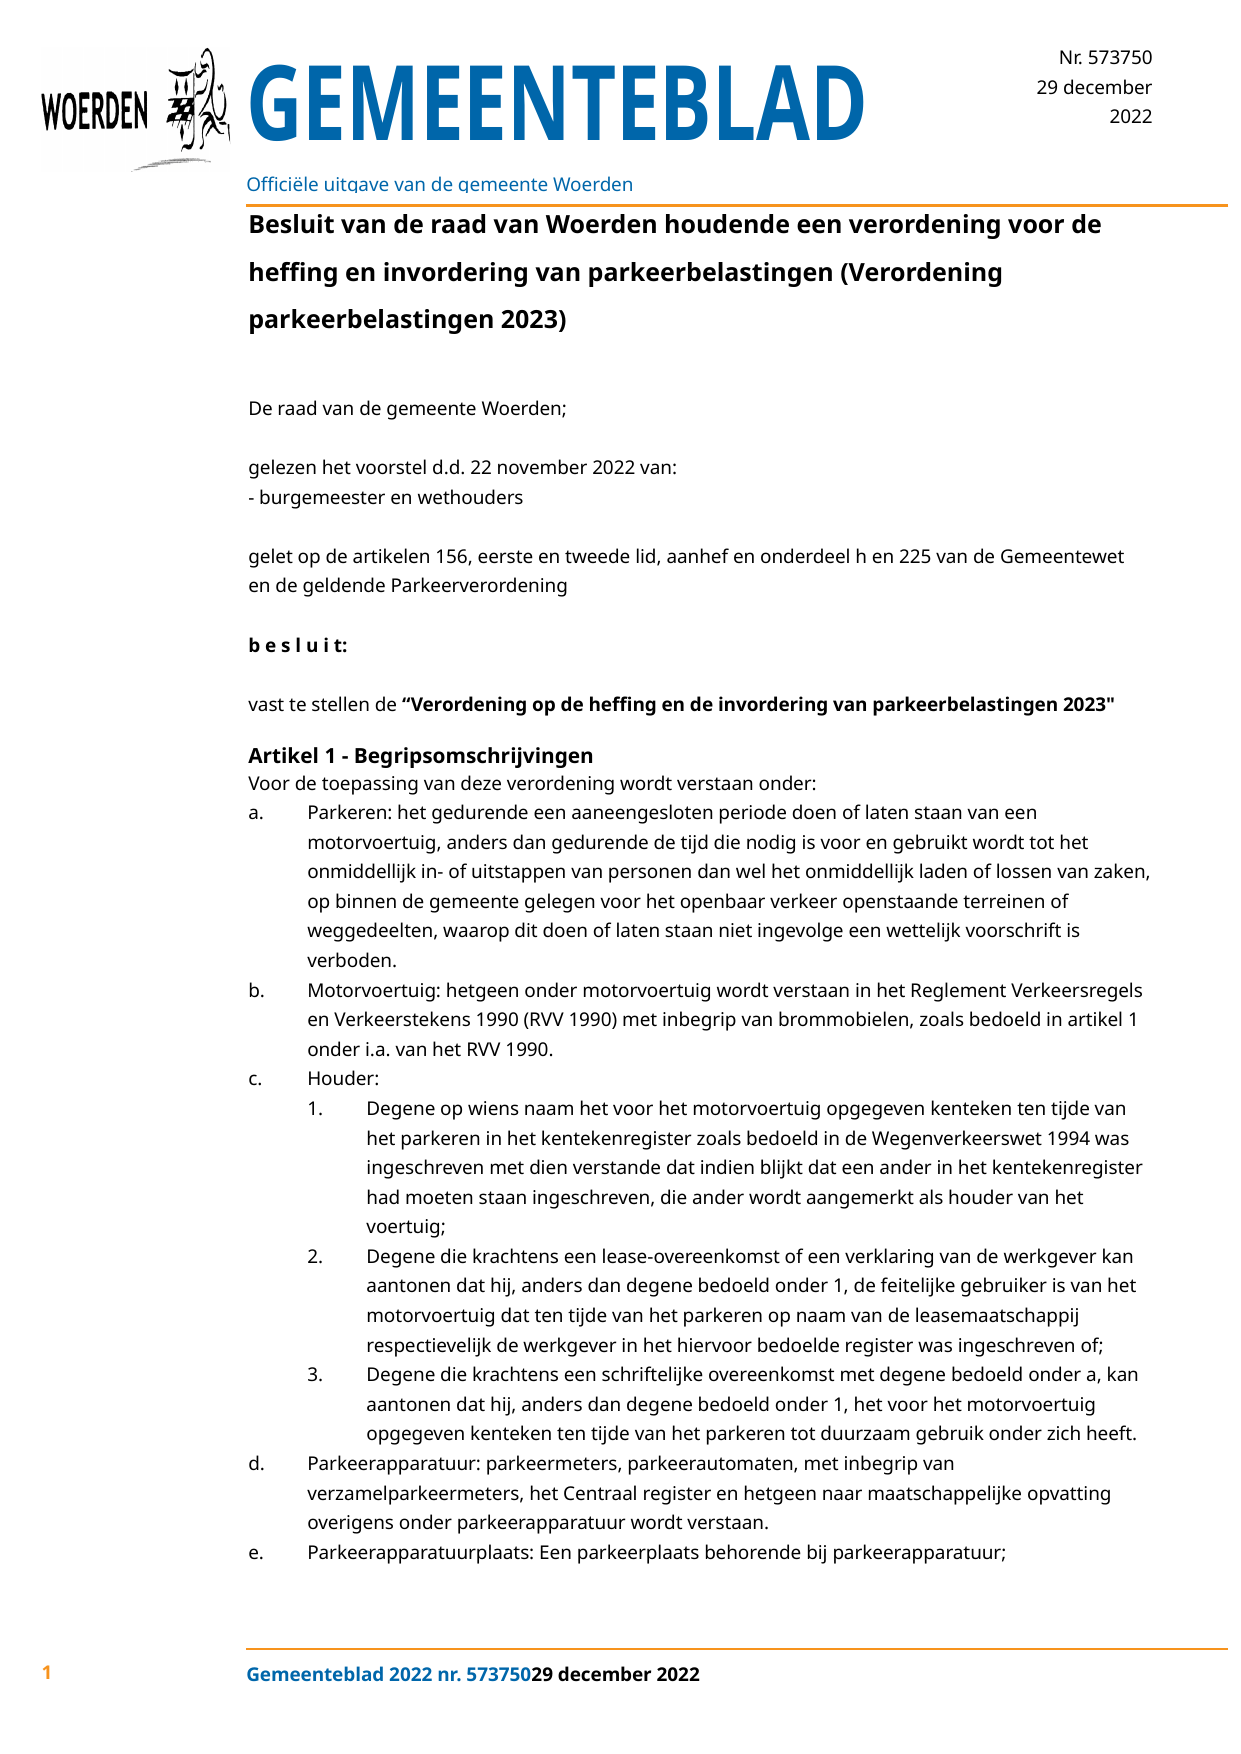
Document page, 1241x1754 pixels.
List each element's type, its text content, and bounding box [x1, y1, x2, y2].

text Artikel 1 - Begripsomschrijvingen [248, 741, 1152, 770]
list Motorvoertuig: hetgeen onder motorvoertuig wordt verstaan in het Reglement Verkeersregels en Verkeerstekens 1990 (RVV 1990) met inbegrip van brommobielen, zoals bedoeld in artikel 1 onder i.a. van het RVV 1990. [248, 977, 1152, 1062]
text De raad van de gemeente Woerden; [248, 395, 1152, 421]
text gelezen het voorstel d.d. 22 november 2022 van: [248, 454, 1152, 480]
text Voor de toepassing van deze verordening wordt verstaan onder: [248, 770, 1152, 796]
text - burgemeester en wethouders [248, 484, 1152, 509]
list Degene die krachtens een lease-overeenkomst of een verklaring van de werkgever kan aantonen dat hij, anders dan degene bedoeld onder 1, de feitelijke gebruiker is van het motorvoertuig dat ten tijde van het parkeren op naam van de leasemaatschappij respectievelijk de werkgever in het hiervoor bedoelde register was ingeschreven of; [307, 1243, 1152, 1358]
text gelet op de artikelen 156, eerste en tweede lid, aanhef en onderdeel h en 225 van de Gemeentewet en de geldende Parkeerverordening [248, 543, 1152, 598]
text Besluit van de raad van Woerden houdende een verordening voor de heffing en invordering van parkeerbelastingen (Verordening parkeerbelastingen 2023) [248, 207, 1152, 336]
list Parkeerapparatuurplaats: Een parkeerplaats behorende bij parkeerapparatuur; [248, 1539, 1152, 1565]
text b e s l u i t: [248, 632, 1152, 657]
list Houder: [248, 1066, 1152, 1091]
list Degene die krachtens een schriftelijke overeenkomst met degene bedoeld onder a, kan aantonen dat hij, anders dan degene bedoeld onder 1, het voor het motorvoertuig opgegeven kenteken ten tijde van het parkeren tot duurzaam gebruik onder zich heeft. [307, 1361, 1152, 1446]
list Parkeren: het gedurende een aaneengesloten periode doen of laten staan van een motorvoertuig, anders dan gedurende de tijd die nodig is voor en gebruikt wordt tot het onmiddellijk in- of uitstappen van personen dan wel het onmiddellijk laden of lossen van zaken, op binnen de gemeente gelegen voor het openbaar verkeer openstaande terreinen of weggedeelten, waarop dit doen of laten staan niet ingevolge een wettelijk voorschrift is verboden. [248, 799, 1152, 973]
picture [41, 47, 231, 172]
list Parkeerapparatuur: parkeermeters, parkeerautomaten, met inbegrip van verzamelparkeermeters, het Centraal register en hetgeen naar maatschappelijke opvatting overigens onder parkeerapparatuur wordt verstaan. [248, 1450, 1152, 1535]
list Degene op wiens naam het voor het motorvoertuig opgegeven kenteken ten tijde van het parkeren in het kentekenregister zoals bedoeld in de Wegenverkeerswet 1994 was ingeschreven met dien verstande dat indien blijkt dat een ander in het kentekenregister had moeten staan ingeschreven, die ander wordt aangemerkt als houder van het voertuig; [307, 1095, 1152, 1239]
text vast te stellen de “Verordening op de heffing en de invordering van parkeerbelastingen 2023" [248, 691, 1152, 717]
